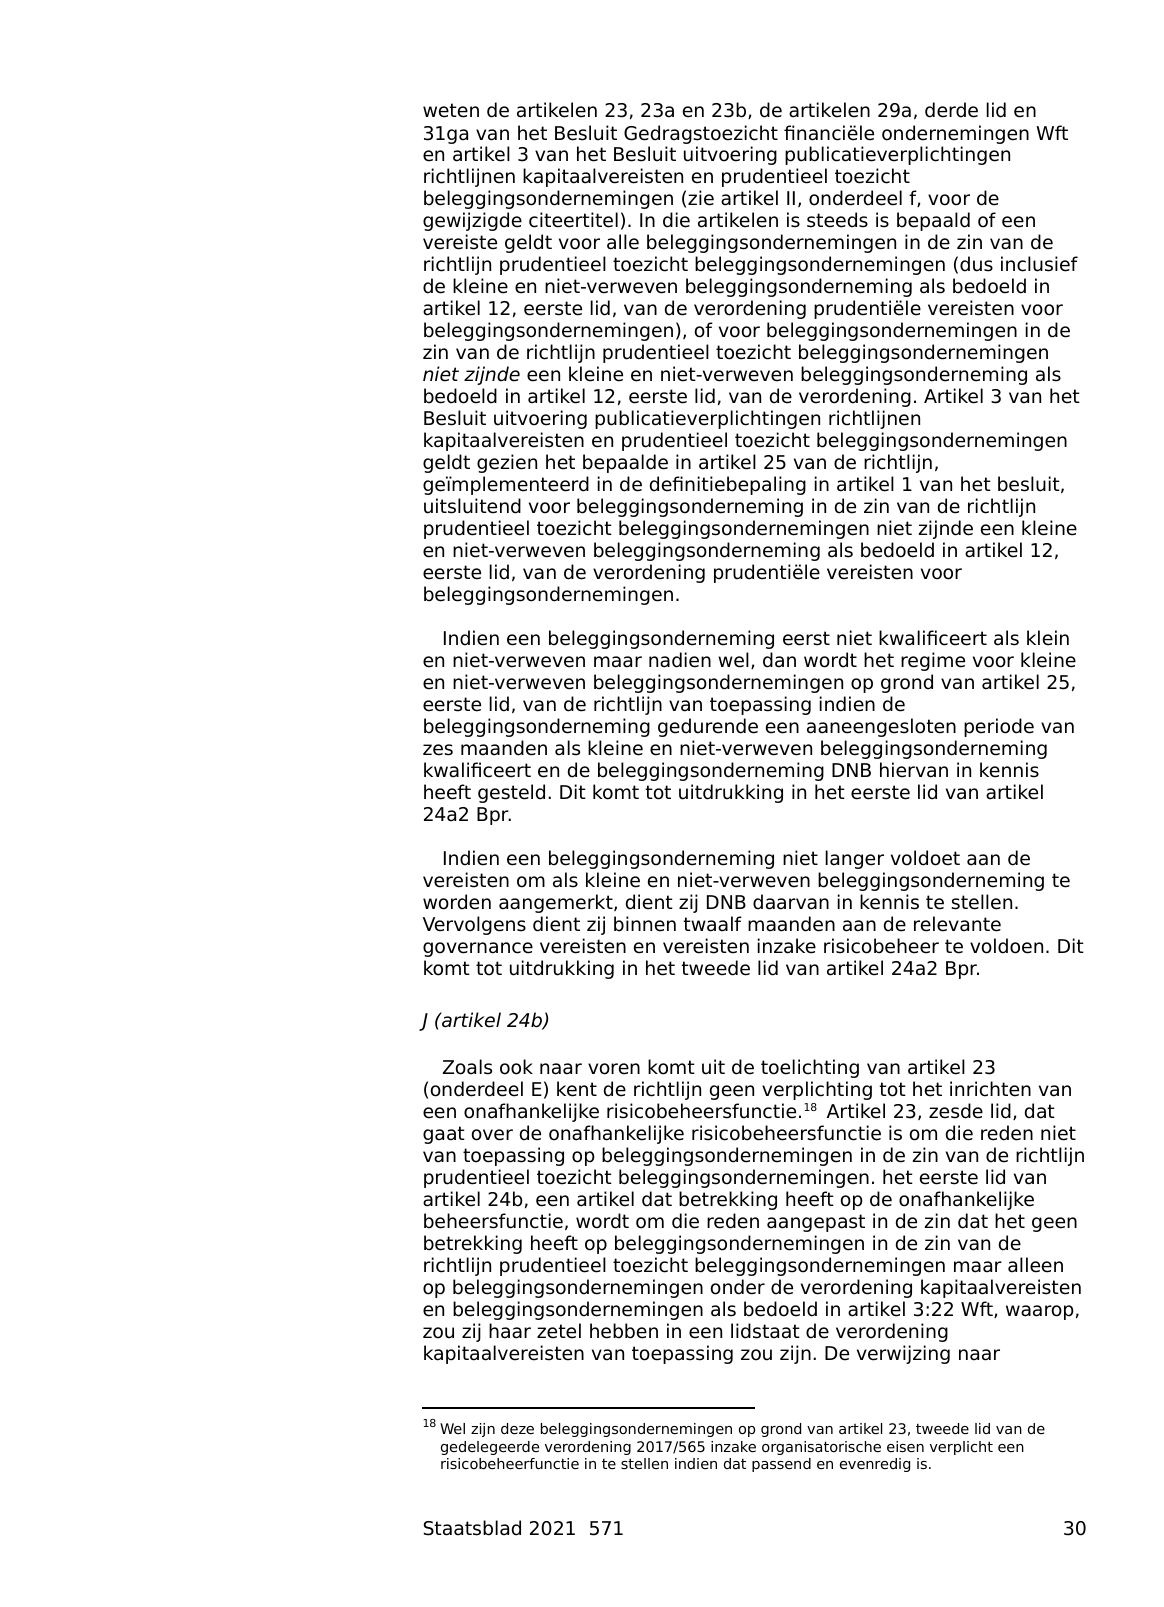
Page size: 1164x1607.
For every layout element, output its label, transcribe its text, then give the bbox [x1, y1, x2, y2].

text Indien een beleggingsonderneming niet langer voldoet aan de vereisten om als kleine en niet-verweven beleggingsonderneming te worden aangemerkt, dient zij DNB daarvan in kennis te stellen. Vervolgens dient zij binnen twaalf maanden aan de relevante governance vereisten en vereisten inzake risicobeheer te voldoen. Dit komt tot uitdrukking in het tweede lid van artikel 24a2 Bpr. [422, 848, 1087, 980]
text weten de artikelen 23, 23a en 23b, de artikelen 29a, derde lid en 31ga van het Besluit Gedragstoezicht financiële ondernemingen Wft en artikel 3 van het Besluit uitvoering publicatieverplichtingen richtlijnen kapitaalvereisten en prudentieel toezicht beleggingsondernemingen (zie artikel II, onderdeel f, voor de gewijzigde citeertitel). In die artikelen is steeds is bepaald of een vereiste geldt voor alle beleggingsondernemingen in de zin van de richtlijn prudentieel toezicht beleggingsondernemingen (dus inclusief de kleine en niet-verweven beleggingsonderneming als bedoeld in artikel 12, eerste lid, van de verordening prudentiële vereisten voor beleggingsondernemingen), of voor beleggingsondernemingen in de zin van de richtlijn prudentieel toezicht beleggingsondernemingen niet zijnde een kleine en niet-verweven beleggingsonderneming als bedoeld in artikel 12, eerste lid, van de verordening. Artikel 3 van het Besluit uitvoering publicatieverplichtingen richtlijnen kapitaalvereisten en prudentieel toezicht beleggingsondernemingen geldt gezien het bepaalde in artikel 25 van de richtlijn, geïmplementeerd in de definitiebepaling in artikel 1 van het besluit, uitsluitend voor beleggingsonderneming in de zin van de richtlijn prudentieel toezicht beleggingsondernemingen niet zijnde een kleine en niet-verweven beleggingsonderneming als bedoeld in artikel 12, eerste lid, van de verordening prudentiële vereisten voor beleggingsondernemingen. [422, 100, 1087, 606]
subtitle J (artikel 24b) [422, 1010, 1087, 1032]
text Wel zijn deze beleggingsondernemingen op grond van artikel 23, tweede lid van de gedelegeerde verordening 2017/565 inzake organisatorische eisen verplicht een risicobeheerfunctie in te stellen indien dat passend en evenredig is. [422, 1417, 1087, 1473]
text Zoals ook naar voren komt uit de toelichting van artikel 23 (onderdeel E) kent de richtlijn geen verplichting tot het inrichten van een onafhankelijke risicobeheersfunctie. Artikel 23, zesde lid, dat gaat over de onafhankelijke risicobeheersfunctie is om die reden niet van toepassing op beleggingsondernemingen in de zin van de richtlijn prudentieel toezicht beleggingsondernemingen. het eerste lid van artikel 24b, een artikel dat betrekking heeft op de onafhankelijke beheersfunctie, wordt om die reden aangepast in de zin dat het geen betrekking heeft op beleggingsondernemingen in de zin van de richtlijn prudentieel toezicht beleggingsondernemingen maar alleen op beleggingsondernemingen onder de verordening kapitaalvereisten en beleggingsondernemingen als bedoeld in artikel 3:22 Wft, waarop, zou zij haar zetel hebben in een lidstaat de verordening kapitaalvereisten van toepassing zou zijn. De verwijzing naar [422, 1057, 1087, 1365]
text Indien een beleggingsonderneming eerst niet kwalificeert als klein en niet-verweven maar nadien wel, dan wordt het regime voor kleine en niet-verweven beleggingsondernemingen op grond van artikel 25, eerste lid, van de richtlijn van toepassing indien de beleggingsonderneming gedurende een aaneengesloten periode van zes maanden als kleine en niet-verweven beleggingsonderneming kwalificeert en de beleggingsonderneming DNB hiervan in kennis heeft gesteld. Dit komt tot uitdrukking in het eerste lid van artikel 24a2 Bpr. [422, 628, 1087, 826]
